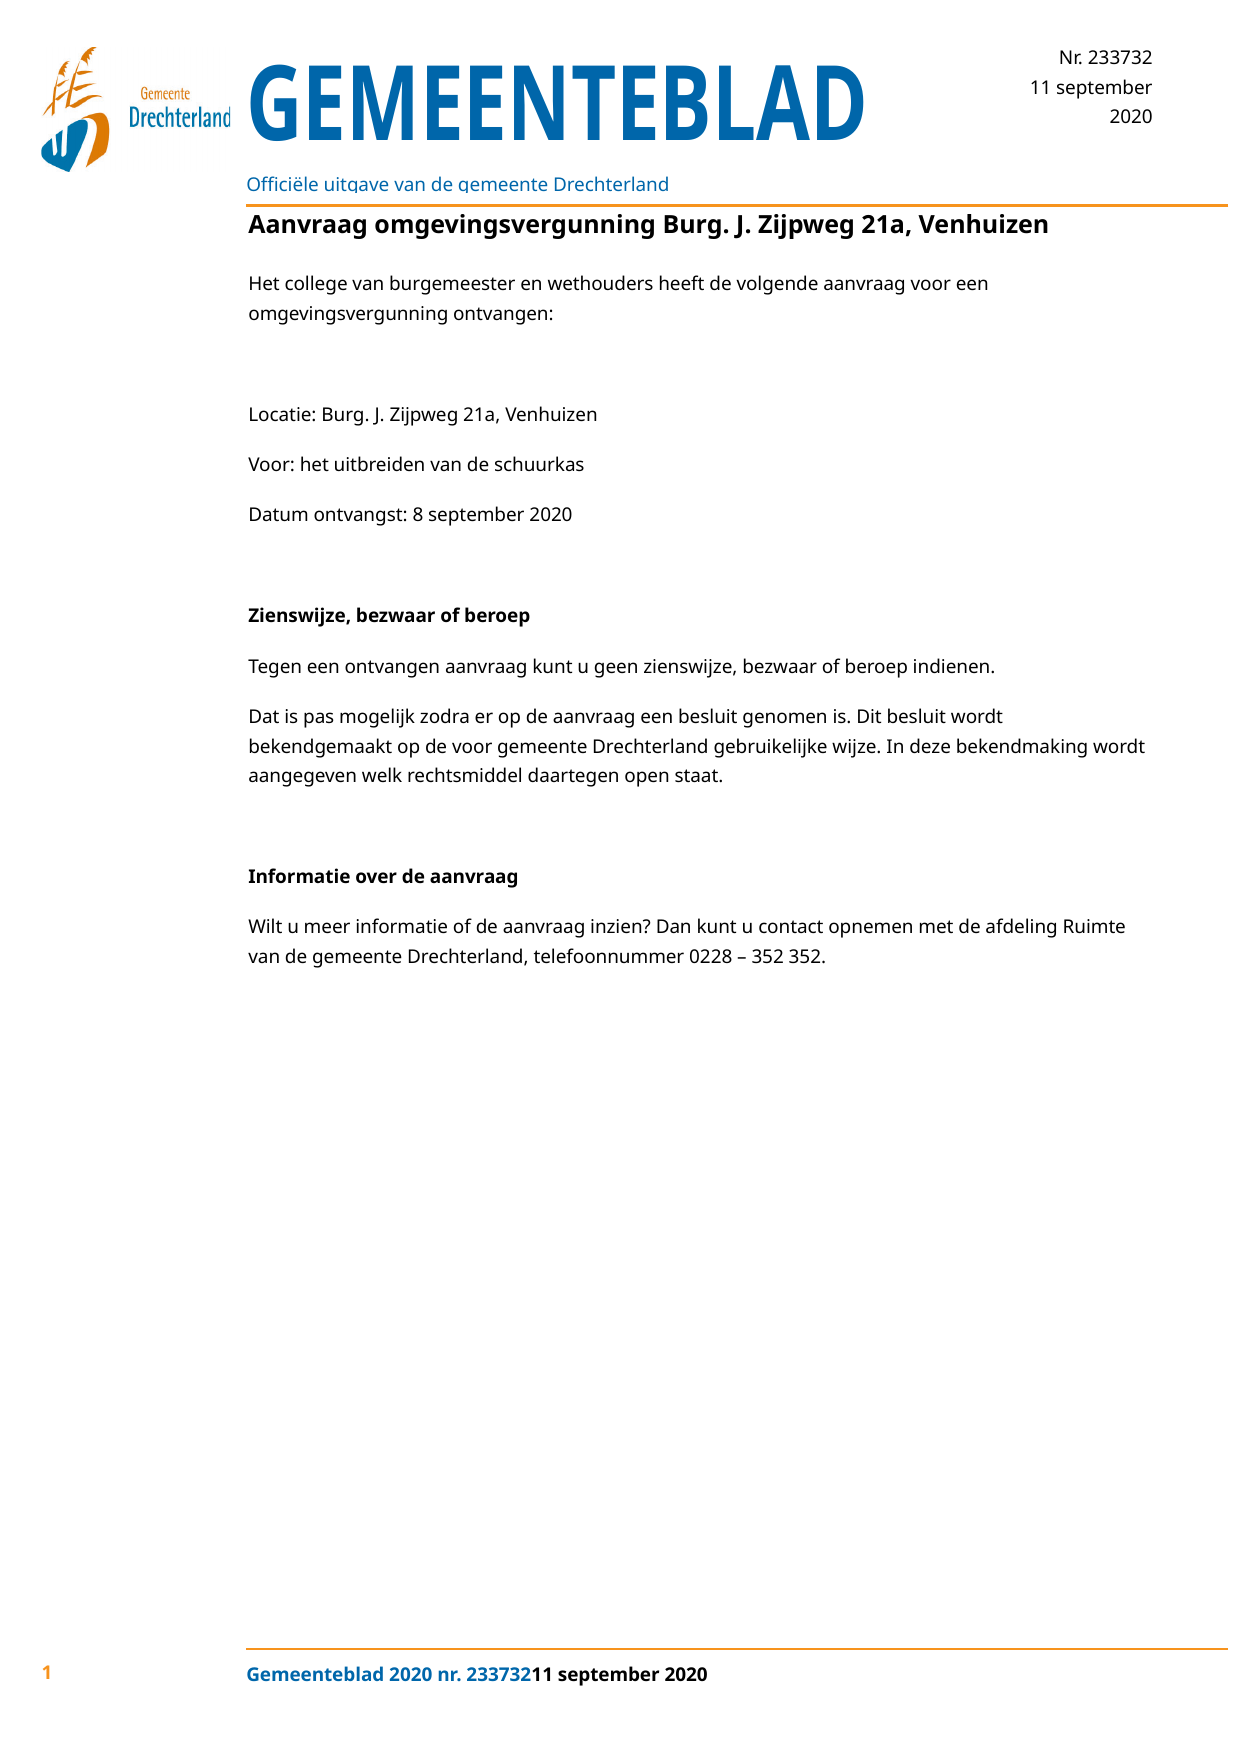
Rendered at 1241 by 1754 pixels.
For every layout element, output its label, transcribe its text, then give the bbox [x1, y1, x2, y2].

text Tegen een ontvangen aanvraag kunt u geen zienswijze, bezwaar of beroep indienen. [248, 653, 1152, 678]
text Het college van burgemeester en wethouders heeft de volgende aanvraag voor een omgevingsvergunning ontvangen: [248, 270, 1152, 326]
text Aanvraag omgevingsvergunning Burg. J. Zijpweg 21a, Venhuizen [248, 207, 1152, 241]
text Locatie: Burg. J. Zijpweg 21a, Venhuizen [248, 401, 1152, 426]
text Dat is pas mogelijk zodra er op de aanvraag een besluit genomen is. Dit besluit wordt bekendgemaakt op de voor gemeente Drechterland gebruikelijke wijze. In deze bekendmaking wordt aangegeven welk rechtsmiddel daartegen open staat. [248, 703, 1152, 788]
text Informatie over de aanvraag [248, 863, 1152, 889]
text Voor: het uitbreiden van de schuurkas [248, 451, 1152, 477]
text Zienswijze, bezwaar of beroep [248, 602, 1152, 628]
picture [226, 115, 231, 124]
picture [41, 47, 231, 172]
text Datum ontvangst: 8 september 2020 [248, 502, 1152, 527]
picture [41, 158, 64, 172]
text Wilt u meer informatie of de aanvraag inzien? Dan kunt u contact opnemen met de afdeling Ruimte van de gemeente Drechterland, telefoonnummer 0228 – 352 352. [248, 914, 1152, 969]
